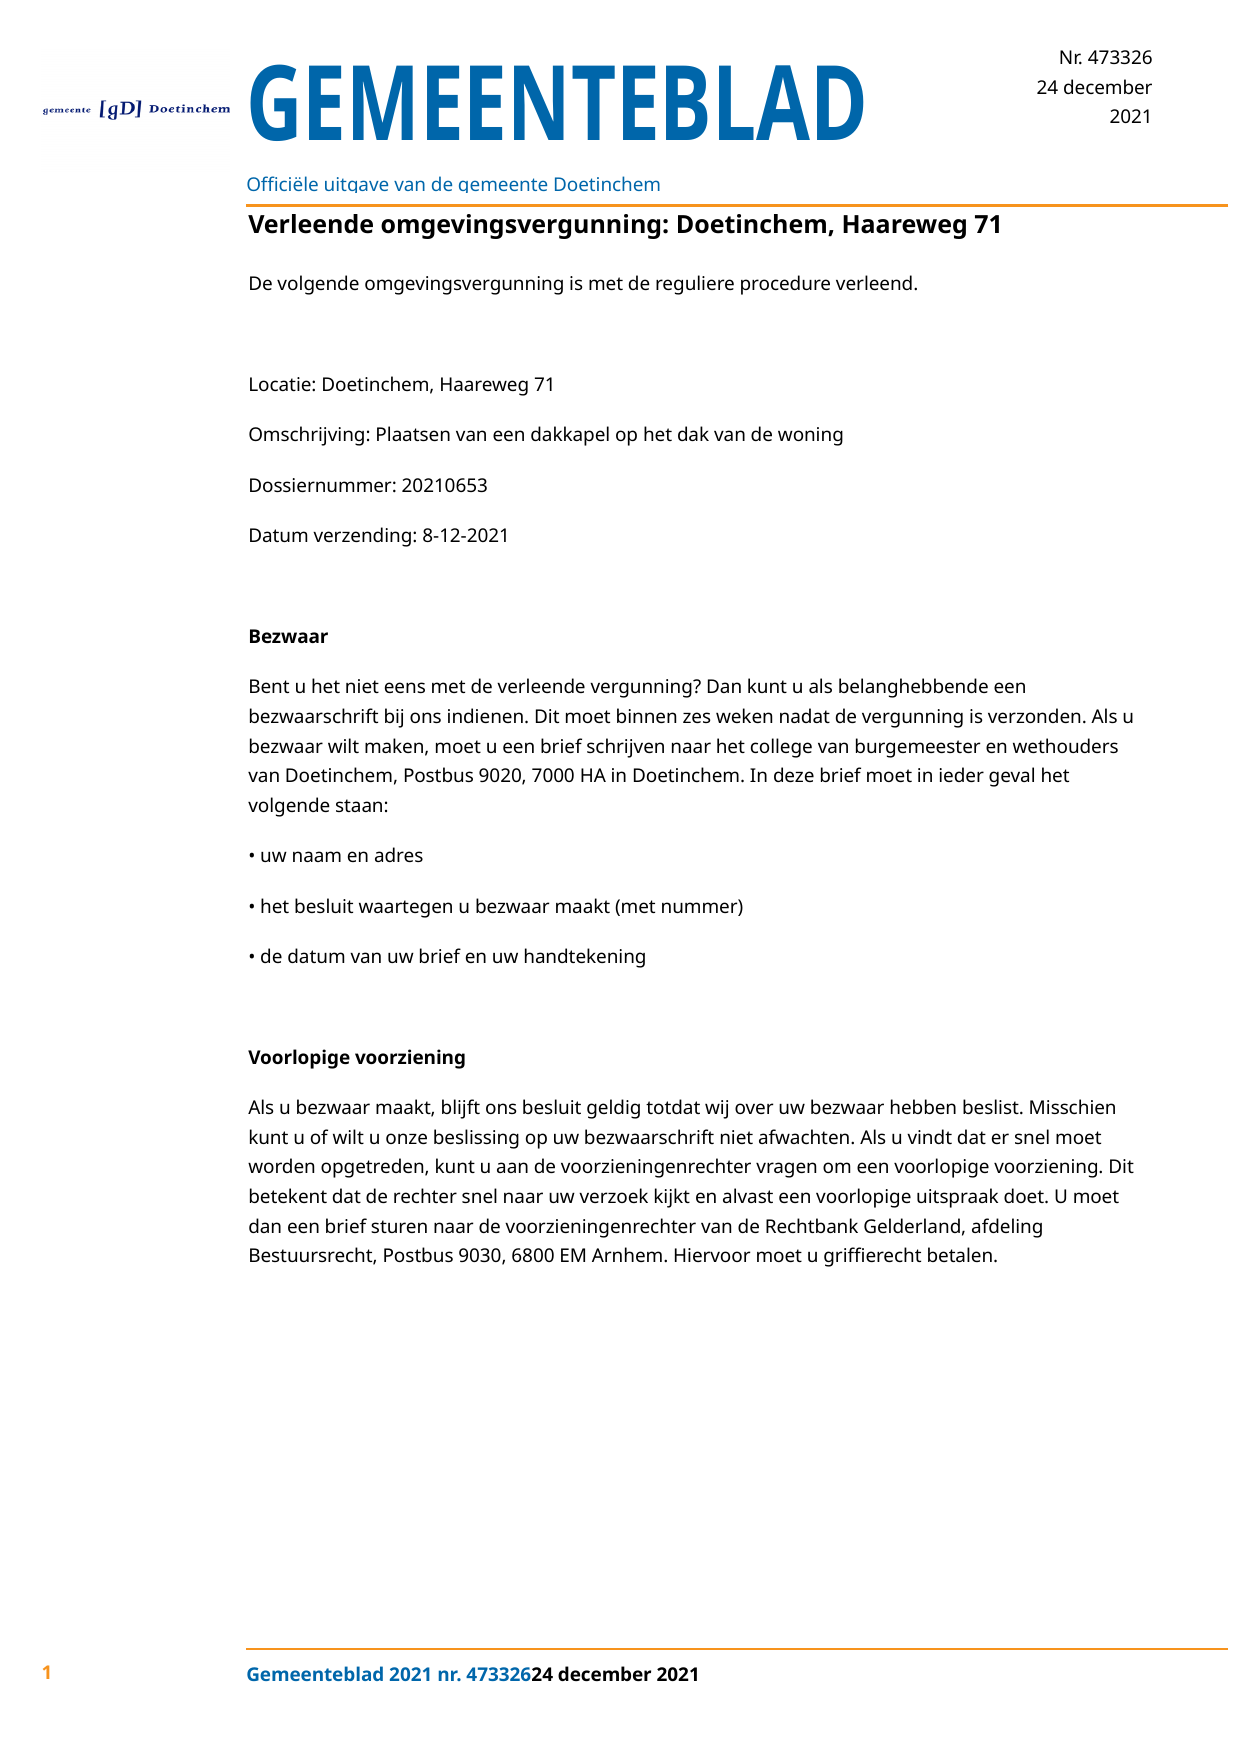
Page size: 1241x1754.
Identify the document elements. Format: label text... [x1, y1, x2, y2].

text • de datum van uw brief en uw handtekening [248, 943, 1152, 969]
text Verleende omgevingsvergunning: Doetinchem, Haareweg 71 [248, 207, 1152, 241]
text Als u bezwaar maakt, blijft ons besluit geldig totdat wij over uw bezwaar hebben beslist. Misschien kunt u of wilt u onze beslissing op uw bezwaarschrift niet afwachten. Als u vindt dat er snel moet worden opgetreden, kunt u aan de voorzieningenrechter vragen om een voorlopige voorziening. Dit betekent dat de rechter snel naar uw verzoek kijkt en alvast een voorlopige uitspraak doet. U moet dan een brief sturen naar de voorzieningenrechter van de Rechtbank Gelderland, afdeling Bestuursrecht, Postbus 9030, 6800 EM Arnhem. Hiervoor moet u griffierecht betalen. [248, 1094, 1152, 1268]
text • uw naam en adres [248, 842, 1152, 868]
text Locatie: Doetinchem, Haareweg 71 [248, 371, 1152, 397]
text • het besluit waartegen u bezwaar maakt (met nummer) [248, 893, 1152, 918]
text Dossiernummer: 20210653 [248, 472, 1152, 498]
text Voorlopige voorziening [248, 1044, 1152, 1070]
text Omschrijving: Plaatsen van een dakkapel op het dak van de woning [248, 422, 1152, 447]
text De volgende omgevingsvergunning is met de reguliere procedure verleend. [248, 270, 1152, 296]
text Bezwaar [248, 623, 1152, 649]
text Datum verzending: 8-12-2021 [248, 522, 1152, 548]
text Bent u het niet eens met de verleende vergunning? Dan kunt u als belanghebbende een bezwaarschrift bij ons indienen. Dit moet binnen zes weken nadat de vergunning is verzonden. Als u bezwaar wilt maken, moet u een brief schrijven naar het college van burgemeester en wethouders van Doetinchem, Postbus 9020, 7000 HA in Doetinchem. In deze brief moet in ieder geval het volgende staan: [248, 674, 1152, 818]
picture [41, 47, 231, 172]
